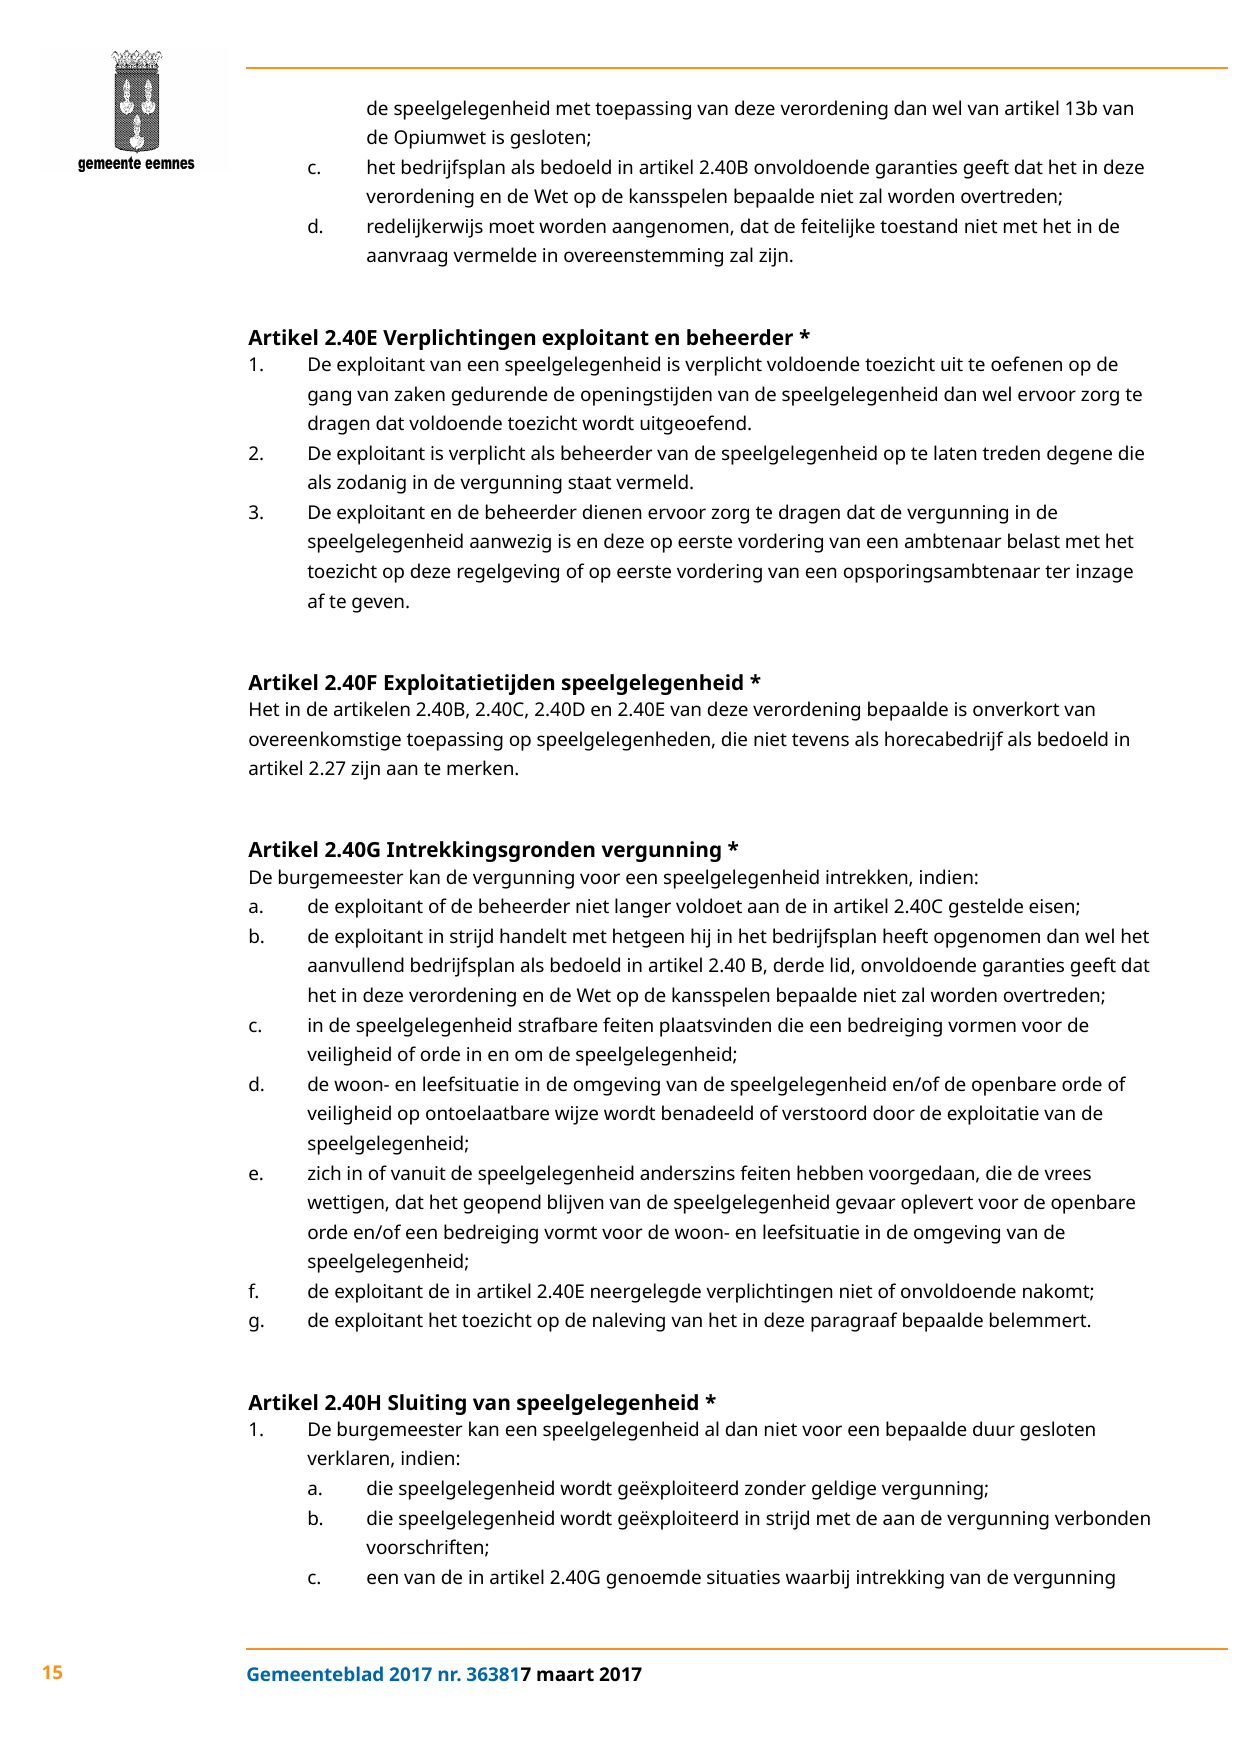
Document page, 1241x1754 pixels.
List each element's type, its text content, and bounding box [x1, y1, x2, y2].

list De burgemeester kan een speelgelegenheid al dan niet voor een bepaalde duur gesloten verklaren, indien: [248, 1416, 1152, 1471]
list die speelgelegenheid wordt geëxploiteerd in strijd met de aan de vergunning verbonden voorschriften; [307, 1505, 1152, 1560]
text Artikel 2.40G Intrekkingsgronden vergunning * [248, 835, 1152, 864]
list die speelgelegenheid wordt geëxploiteerd zonder geldige vergunning; [307, 1475, 1152, 1501]
list de exploitant in strijd handelt met hetgeen hij in het bedrijfsplan heeft opgenomen dan wel het aanvullend bedrijfsplan als bedoeld in artikel 2.40 B, derde lid, onvoldoende garanties geeft dat het in deze verordening en de Wet op de kansspelen bepaalde niet zal worden overtreden; [248, 923, 1152, 1008]
list de speelgelegenheid met toepassing van deze verordening dan wel van artikel 13b van de Opiumwet is gesloten; [307, 95, 1152, 150]
list een van de in artikel 2.40G genoemde situaties waarbij intrekking van de vergunning [307, 1564, 1152, 1590]
list De exploitant en de beheerder dienen ervoor zorg te dragen dat de vergunning in de speelgelegenheid aanwezig is en deze op eerste vordering van een ambtenaar belast met het toezicht op deze regelgeving of op eerste vordering van een opsporingsambtenaar ter inzage af te geven. [248, 499, 1152, 613]
list het bedrijfsplan als bedoeld in artikel 2.40B onvoldoende garanties geeft dat het in deze verordening en de Wet op de kansspelen bepaalde niet zal worden overtreden; [307, 154, 1152, 209]
list De exploitant van een speelgelegenheid is verplicht voldoende toezicht uit te oefenen op de gang van zaken gedurende de openingstijden van de speelgelegenheid dan wel ervoor zorg te dragen dat voldoende toezicht wordt uitgeoefend. [248, 351, 1152, 436]
list de woon- en leefsituatie in de omgeving van de speelgelegenheid en/of de openbare orde of veiligheid op ontoelaatbare wijze wordt benadeeld of verstoord door de exploitatie van de speelgelegenheid; [248, 1071, 1152, 1156]
list De exploitant is verplicht als beheerder van de speelgelegenheid op te laten treden degene die als zodanig in de vergunning staat vermeld. [248, 440, 1152, 495]
text Het in de artikelen 2.40B, 2.40C, 2.40D en 2.40E van deze verordening bepaalde is onverkort van overeenkomstige toepassing op speelgelegenheden, die niet tevens als horecabedrijf als bedoeld in artikel 2.27 zijn aan te merken. [248, 696, 1152, 781]
list in de speelgelegenheid strafbare feiten plaatsvinden die een bedreiging vormen voor de veiligheid of orde in en om de speelgelegenheid; [248, 1012, 1152, 1067]
text Artikel 2.40E Verplichtingen exploitant en beheerder * [248, 323, 1152, 351]
text Artikel 2.40F Exploitatietijden speelgelegenheid * [248, 668, 1152, 696]
text De burgemeester kan de vergunning voor een speelgelegenheid intrekken, indien: [248, 864, 1152, 889]
list de exploitant het toezicht op de naleving van het in deze paragraaf bepaalde belemmert. [248, 1308, 1152, 1333]
list de exploitant de in artikel 2.40E neergelegde verplichtingen niet of onvoldoende nakomt; [248, 1278, 1152, 1304]
picture [41, 47, 231, 172]
list redelijkerwijs moet worden aangenomen, dat de feitelijke toestand niet met het in de aanvraag vermelde in overeenstemming zal zijn. [307, 213, 1152, 268]
text Artikel 2.40H Sluiting van speelgelegenheid * [248, 1388, 1152, 1416]
list de exploitant of de beheerder niet langer voldoet aan de in artikel 2.40C gestelde eisen; [248, 893, 1152, 919]
list zich in of vanuit de speelgelegenheid anderszins feiten hebben voorgedaan, die de vrees wettigen, dat het geopend blijven van de speelgelegenheid gevaar oplevert voor de openbare orde en/of een bedreiging vormt voor de woon- en leefsituatie in de omgeving van de speelgelegenheid; [248, 1160, 1152, 1274]
